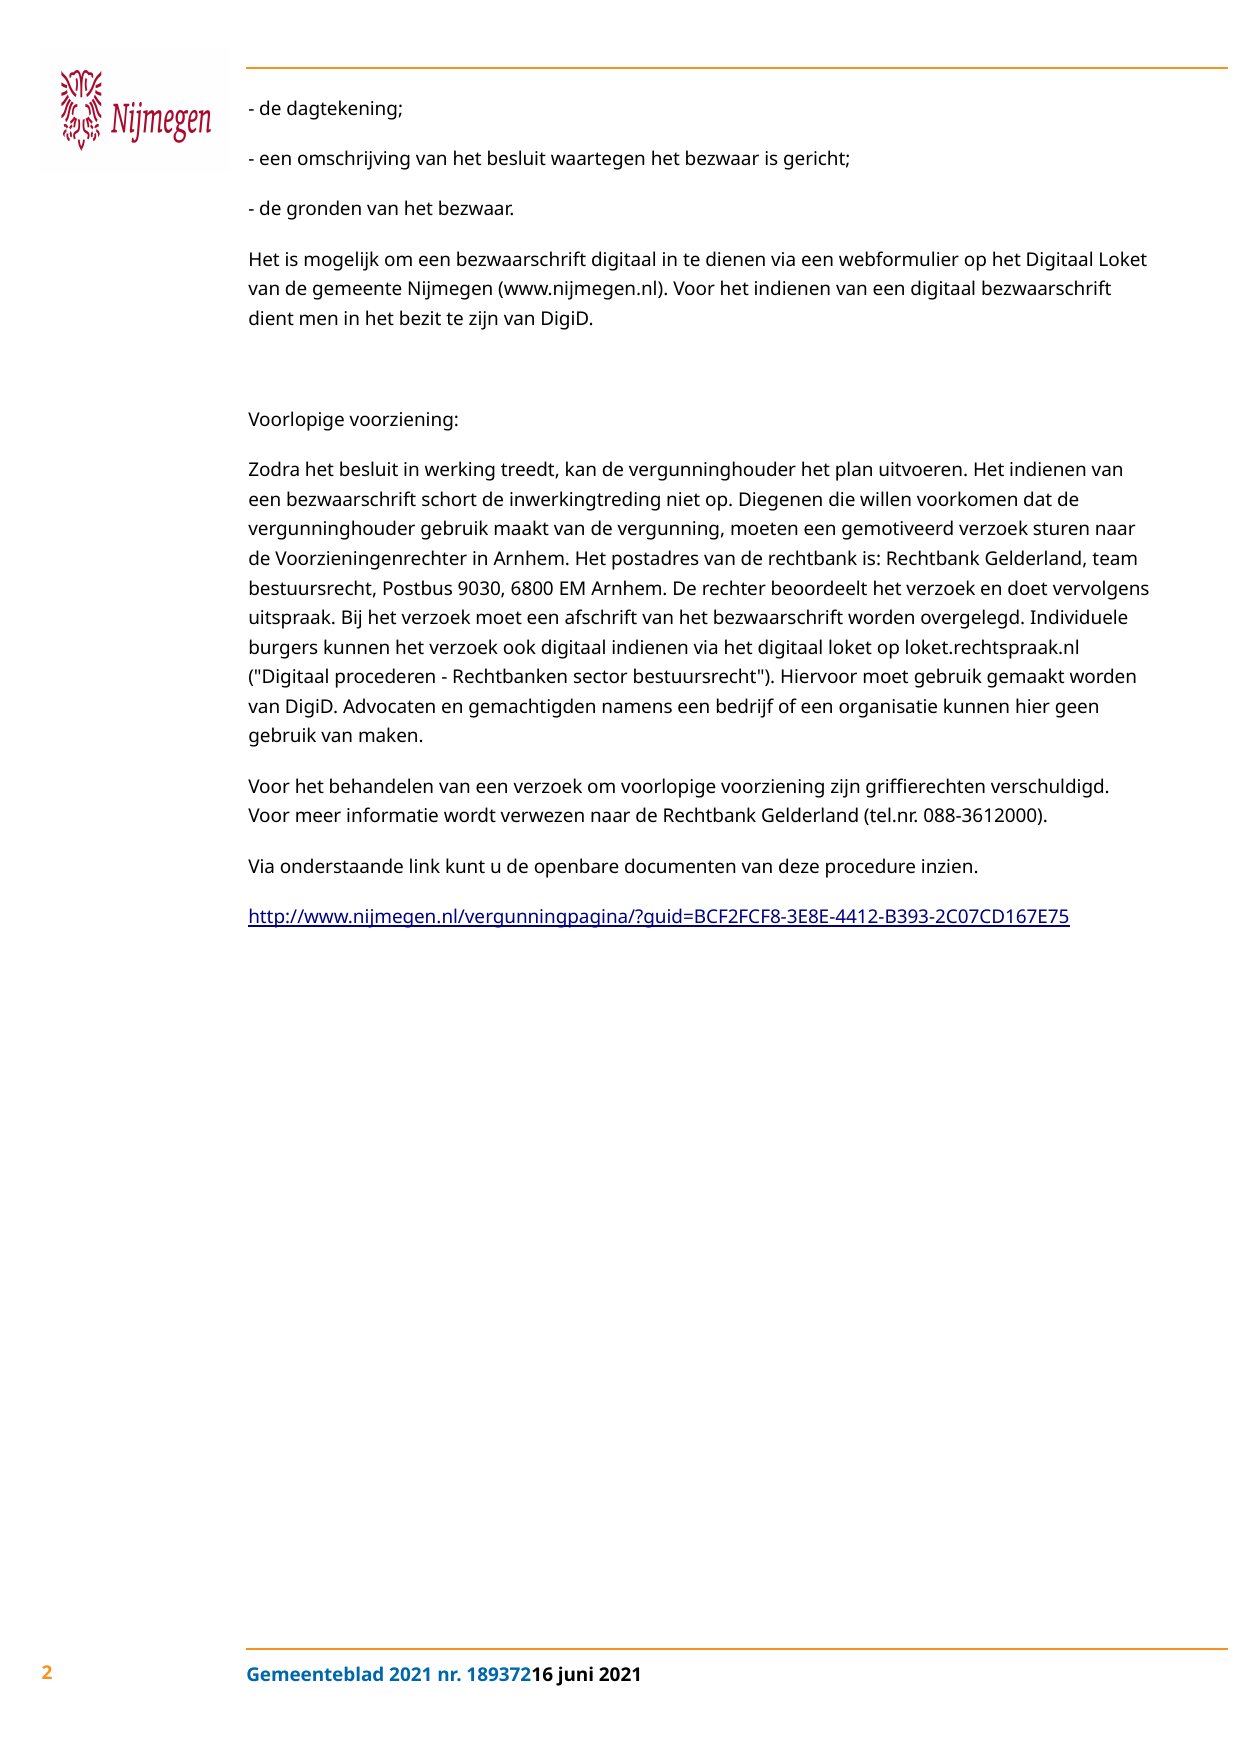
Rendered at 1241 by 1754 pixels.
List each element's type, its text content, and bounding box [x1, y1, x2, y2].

text Voorlopige voorziening: [248, 406, 1152, 432]
text Voor het behandelen van een verzoek om voorlopige voorziening zijn griffierechten verschuldigd. Voor meer informatie wordt verwezen naar de Rechtbank Gelderland (tel.nr. 088-3612000). [248, 773, 1152, 828]
text Het is mogelijk om een bezwaarschrift digitaal in te dienen via een webformulier op het Digitaal Loket van de gemeente Nijmegen (www.nijmegen.nl). Voor het indienen van een digitaal bezwaarschrift dient men in het bezit te zijn van DigiD. [248, 246, 1152, 331]
text - de dagtekening; [248, 95, 1152, 121]
picture [41, 47, 231, 172]
text - de gronden van het bezwaar. [248, 196, 1152, 221]
text http://www.nijmegen.nl/vergunningpagina/?guid=BCF2FCF8-3E8E-4412-B393-2C07CD167E75 [248, 903, 1152, 929]
text - een omschrijving van het besluit waartegen het bezwaar is gericht; [248, 145, 1152, 171]
text Zodra het besluit in werking treedt, kan de vergunninghouder het plan uitvoeren. Het indienen van een bezwaarschrift schort de inwerkingtreding niet op. Diegenen die willen voorkomen dat de vergunninghouder gebruik maakt van de vergunning, moeten een gemotiveerd verzoek sturen naar de Voorzieningenrechter in Arnhem. Het postadres van de rechtbank is: Rechtbank Gelderland, team bestuursrecht, Postbus 9030, 6800 EM Arnhem. De rechter beoordeelt het verzoek en doet vervolgens uitspraak. Bij het verzoek moet een afschrift van het bezwaarschrift worden overgelegd. Individuele burgers kunnen het verzoek ook digitaal indienen via het digitaal loket op loket.rechtspraak.nl ("Digitaal procederen - Rechtbanken sector bestuursrecht"). Hiervoor moet gebruik gemaakt worden van DigiD. Advocaten en gemachtigden namens een bedrijf of een organisatie kunnen hier geen gebruik van maken. [248, 456, 1152, 748]
text Via onderstaande link kunt u de openbare documenten van deze procedure inzien. [248, 853, 1152, 879]
